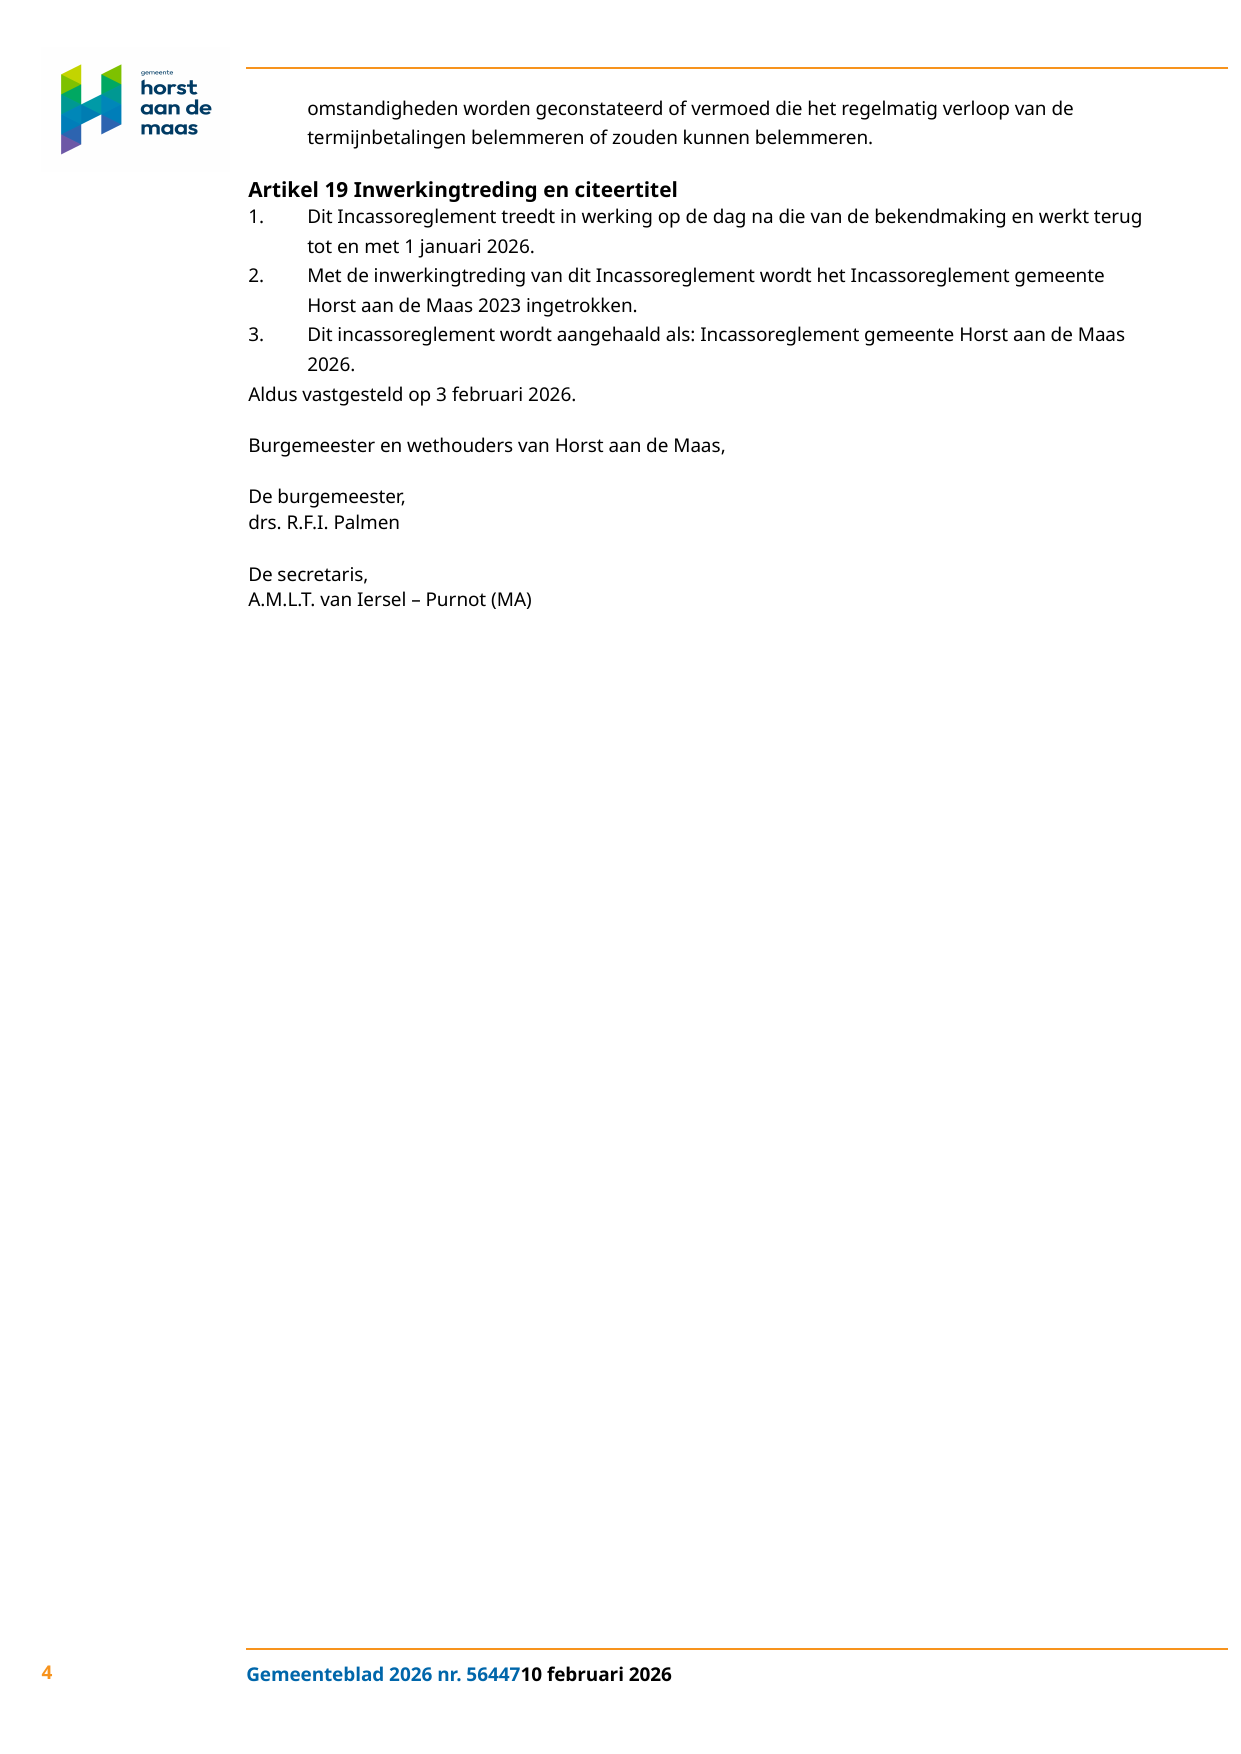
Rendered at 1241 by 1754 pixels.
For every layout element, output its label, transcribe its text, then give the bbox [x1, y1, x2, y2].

text De secretaris, [248, 561, 1152, 587]
text Artikel 19 Inwerkingtreding en citeertitel [248, 175, 1152, 203]
text Burgemeester en wethouders van Horst aan de Maas, [248, 432, 1152, 458]
text Aldus vastgesteld op 3 februari 2026. [248, 381, 1152, 406]
list omstandigheden worden geconstateerd of vermoed die het regelmatig verloop van de termijnbetalingen belemmeren of zouden kunnen belemmeren. [248, 95, 1152, 150]
text A.M.L.T. van Iersel – Purnot (MA) [248, 587, 1152, 612]
list Dit incassoreglement wordt aangehaald als: Incassoreglement gemeente Horst aan de Maas 2026. [248, 322, 1152, 377]
list Dit Incassoreglement treedt in werking op de dag na die van de bekendmaking en werkt terug tot en met 1 januari 2026. [248, 203, 1152, 258]
text drs. R.F.I. Palmen [248, 509, 1152, 535]
text De burgemeester, [248, 484, 1152, 509]
list Met de inwerkingtreding van dit Incassoreglement wordt het Incassoreglement gemeente Horst aan de Maas 2023 ingetrokken. [248, 262, 1152, 318]
picture [41, 47, 231, 172]
